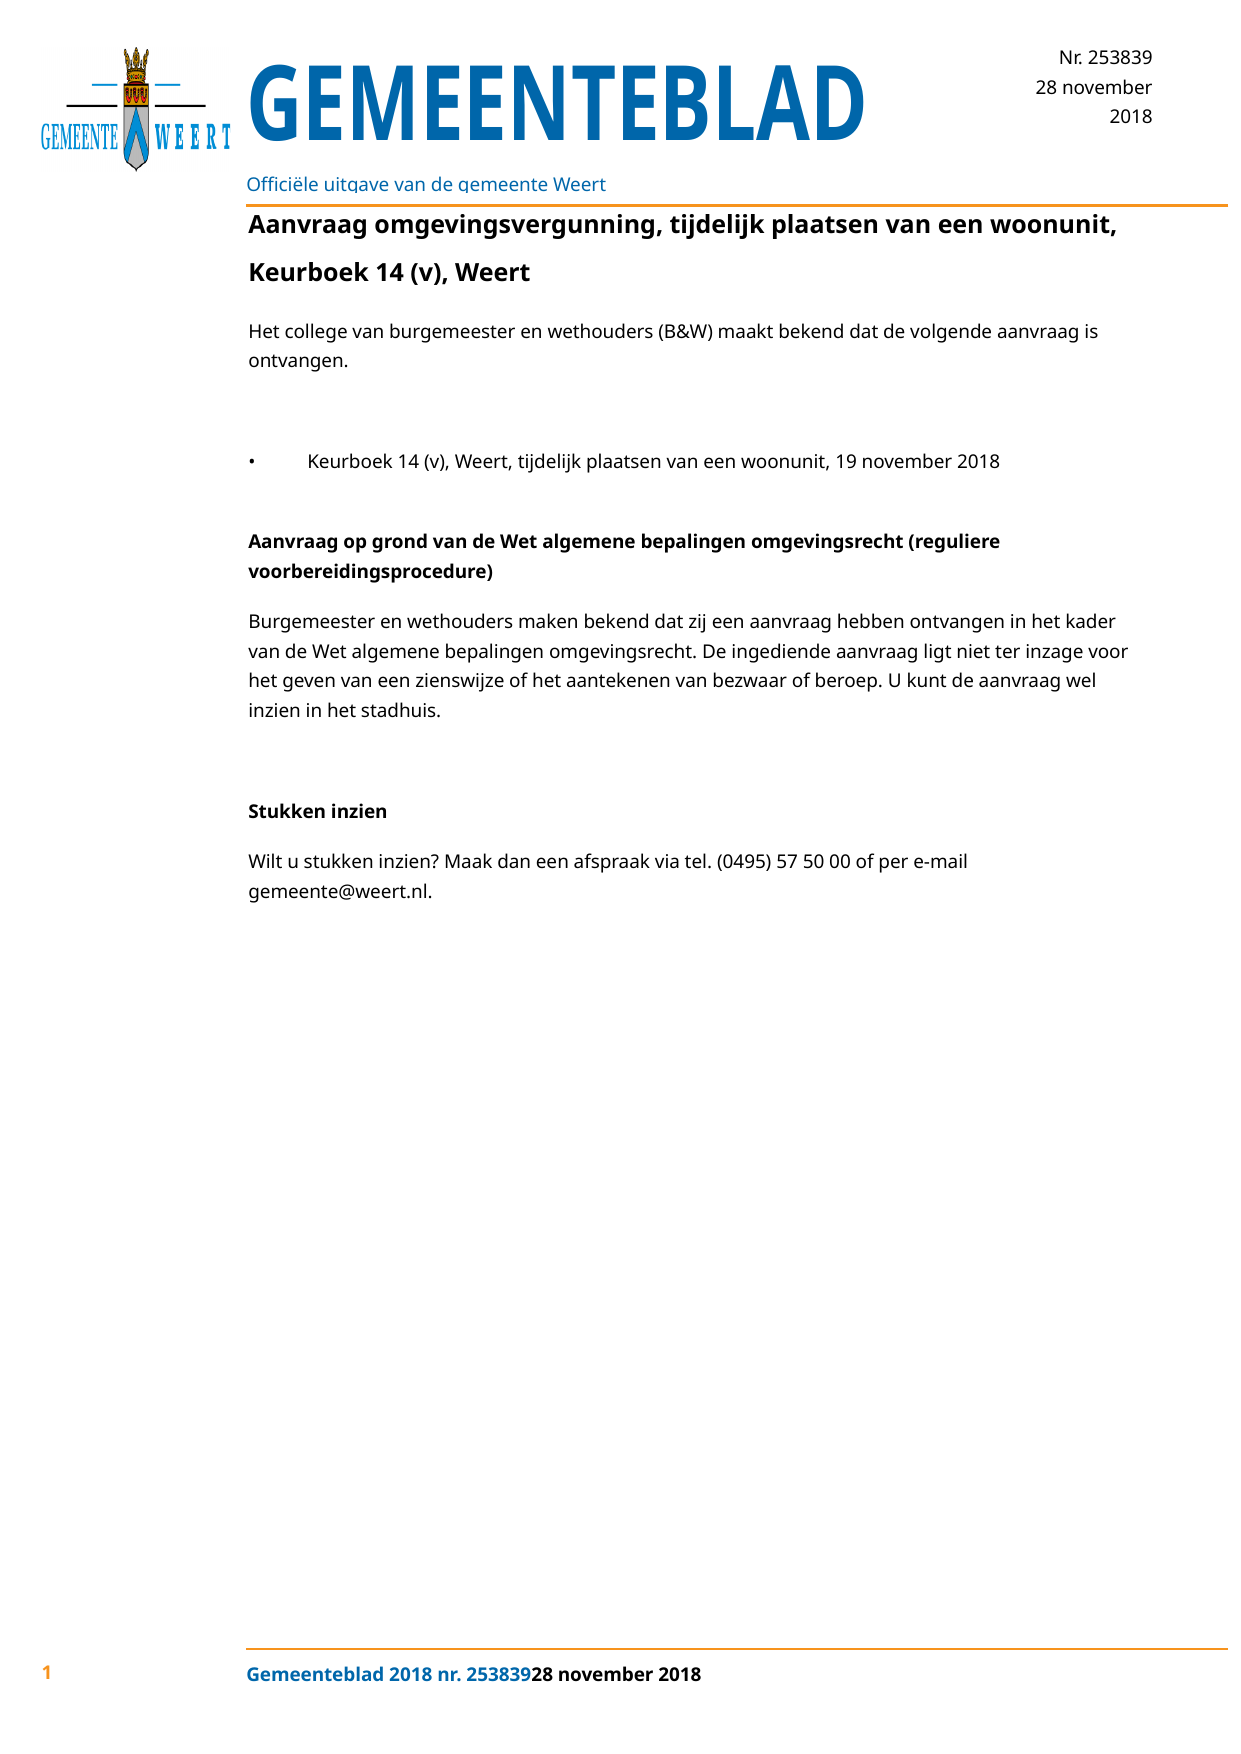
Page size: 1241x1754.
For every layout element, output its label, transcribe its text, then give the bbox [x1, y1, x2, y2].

list Keurboek 14 (v), Weert, tijdelijk plaatsen van een woonunit, 19 november 2018 [248, 448, 1152, 474]
text Aanvraag op grond van de Wet algemene bepalingen omgevingsrecht (reguliere voorbereidingsprocedure) [248, 528, 1152, 584]
text Aanvraag omgevingsvergunning, tijdelijk plaatsen van een woonunit, Keurboek 14 (v), Weert [248, 207, 1152, 288]
text Het college van burgemeester en wethouders (B&W) maakt bekend dat de volgende aanvraag is ontvangen. [248, 318, 1152, 373]
text Wilt u stukken inzien? Maak dan een afspraak via tel. (0495) 57 50 00 of per e-mail gemeente@weert.nl. [248, 848, 1152, 904]
text Burgemeester en wethouders maken bekend dat zij een aanvraag hebben ontvangen in het kader van de Wet algemene bepalingen omgevingsrecht. De ingediende aanvraag ligt niet ter inzage voor het geven van een zienswijze of het aantekenen van bezwaar of beroep. U kunt de aanvraag wel inzien in het stadhuis. [248, 608, 1152, 723]
picture [41, 47, 231, 172]
text Stukken inzien [248, 798, 1152, 824]
